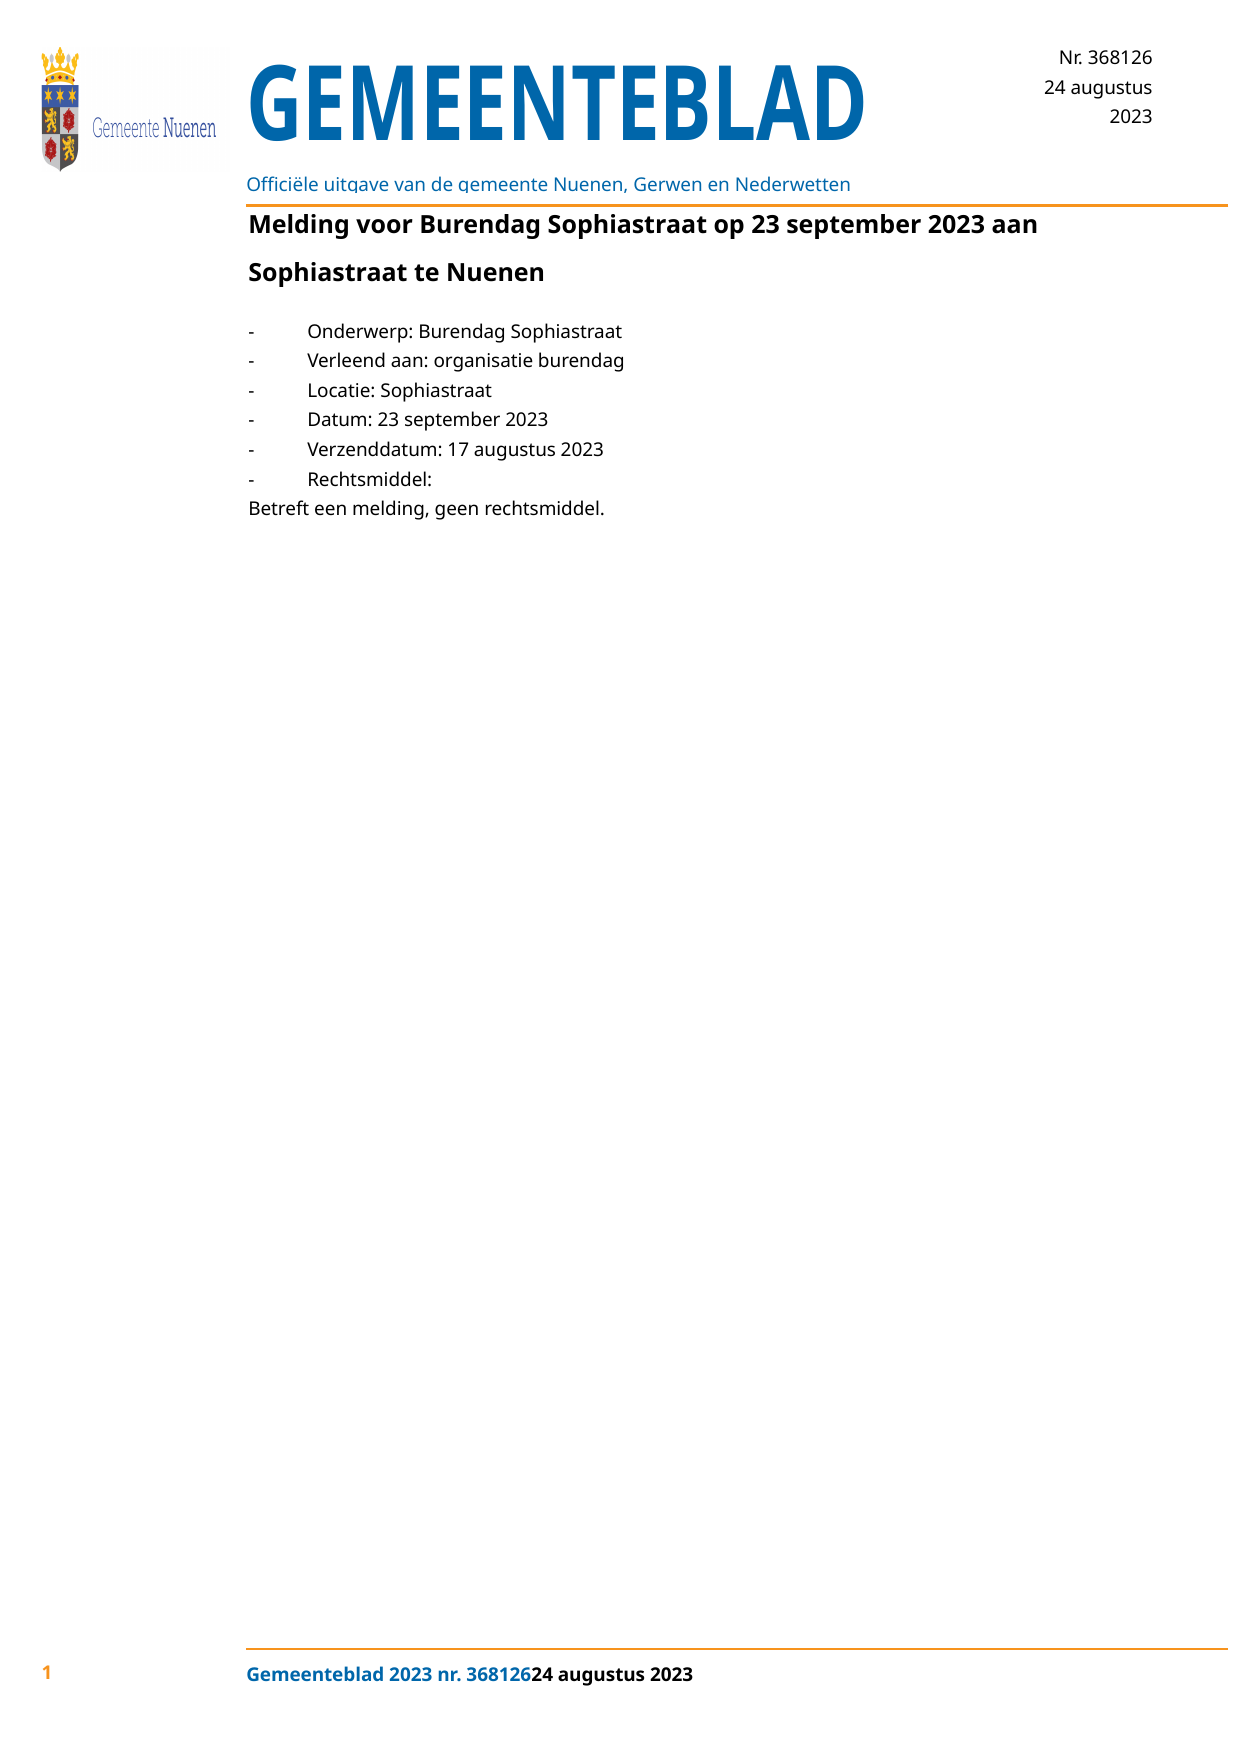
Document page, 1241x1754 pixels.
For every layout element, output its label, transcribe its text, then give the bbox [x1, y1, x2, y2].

list Rechtsmiddel: [248, 466, 1152, 492]
text Melding voor Burendag Sophiastraat op 23 september 2023 aan Sophiastraat te Nuenen [248, 207, 1152, 288]
list Locatie: Sophiastraat [248, 377, 1152, 403]
picture [41, 47, 231, 172]
list Verleend aan: organisatie burendag [248, 347, 1152, 373]
list Datum: 23 september 2023 [248, 407, 1152, 432]
text Betreft een melding, geen rechtsmiddel. [248, 495, 1152, 521]
list Onderwerp: Burendag Sophiastraat [248, 318, 1152, 344]
list Verzenddatum: 17 augustus 2023 [248, 436, 1152, 462]
